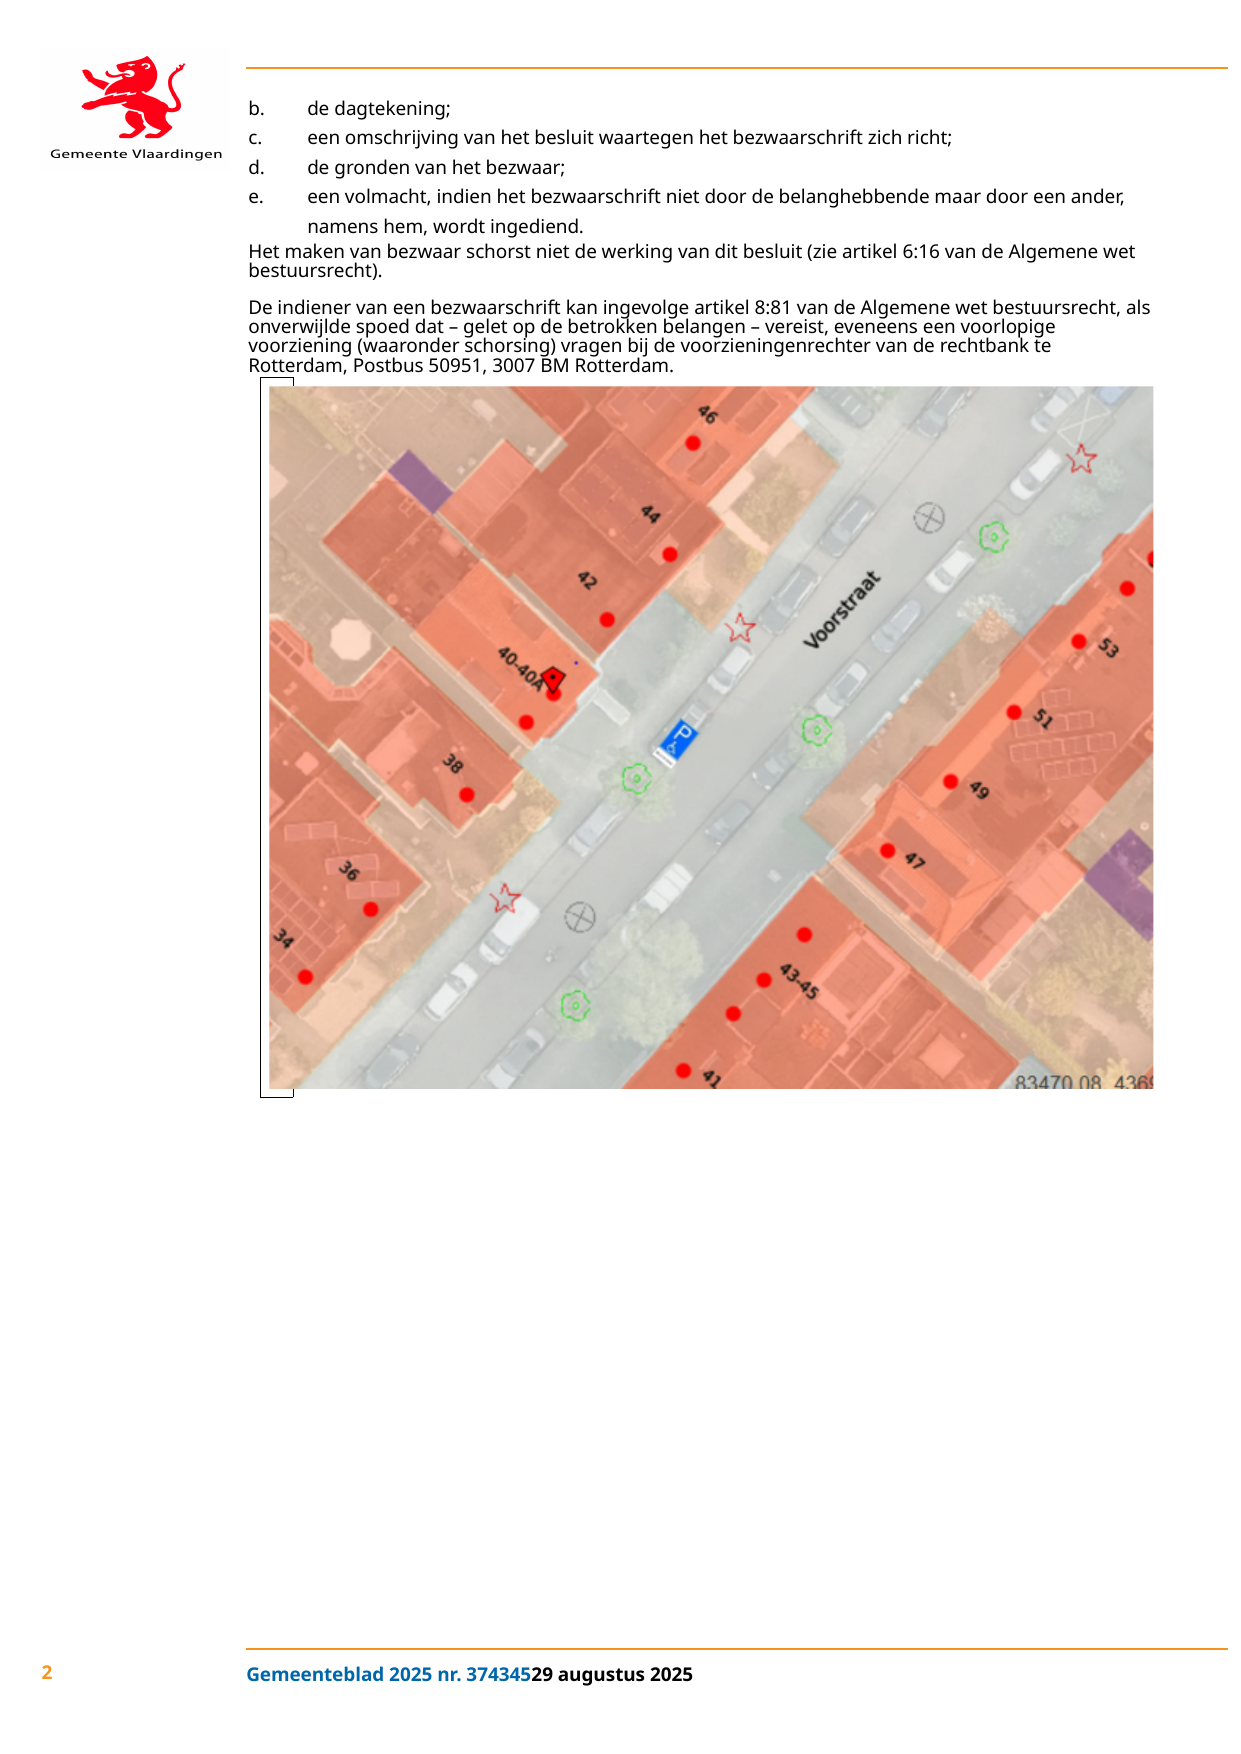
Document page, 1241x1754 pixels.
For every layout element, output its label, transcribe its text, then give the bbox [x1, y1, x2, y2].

text De indiener van een bezwaarschrift kan ingevolge artikel 8:81 van de Algemene wet bestuursrecht, als onverwijlde spoed dat – gelet op de betrokken belangen – vereist, eveneens een voorlopige voorziening (waaronder schorsing) vragen bij de voorzieningenrechter van de rechtbank te Rotterdam, Postbus 50951, 3007 BM Rotterdam. [248, 299, 1152, 376]
list de gronden van het bezwaar; [248, 154, 1152, 180]
picture [41, 47, 231, 172]
list een omschrijving van het besluit waartegen het bezwaarschrift zich richt; [248, 124, 1152, 150]
list de dagtekening; [248, 95, 1152, 121]
list een volmacht, indien het bezwaarschrift niet door de belanghebbende maar door een ander, namens hem, wordt ingediend. [248, 183, 1152, 239]
picture [268, 386, 1155, 1089]
text Het maken van bezwaar schorst niet de werking van dit besluit (zie artikel 6:16 van de Algemene wet bestuursrecht). [248, 243, 1152, 281]
